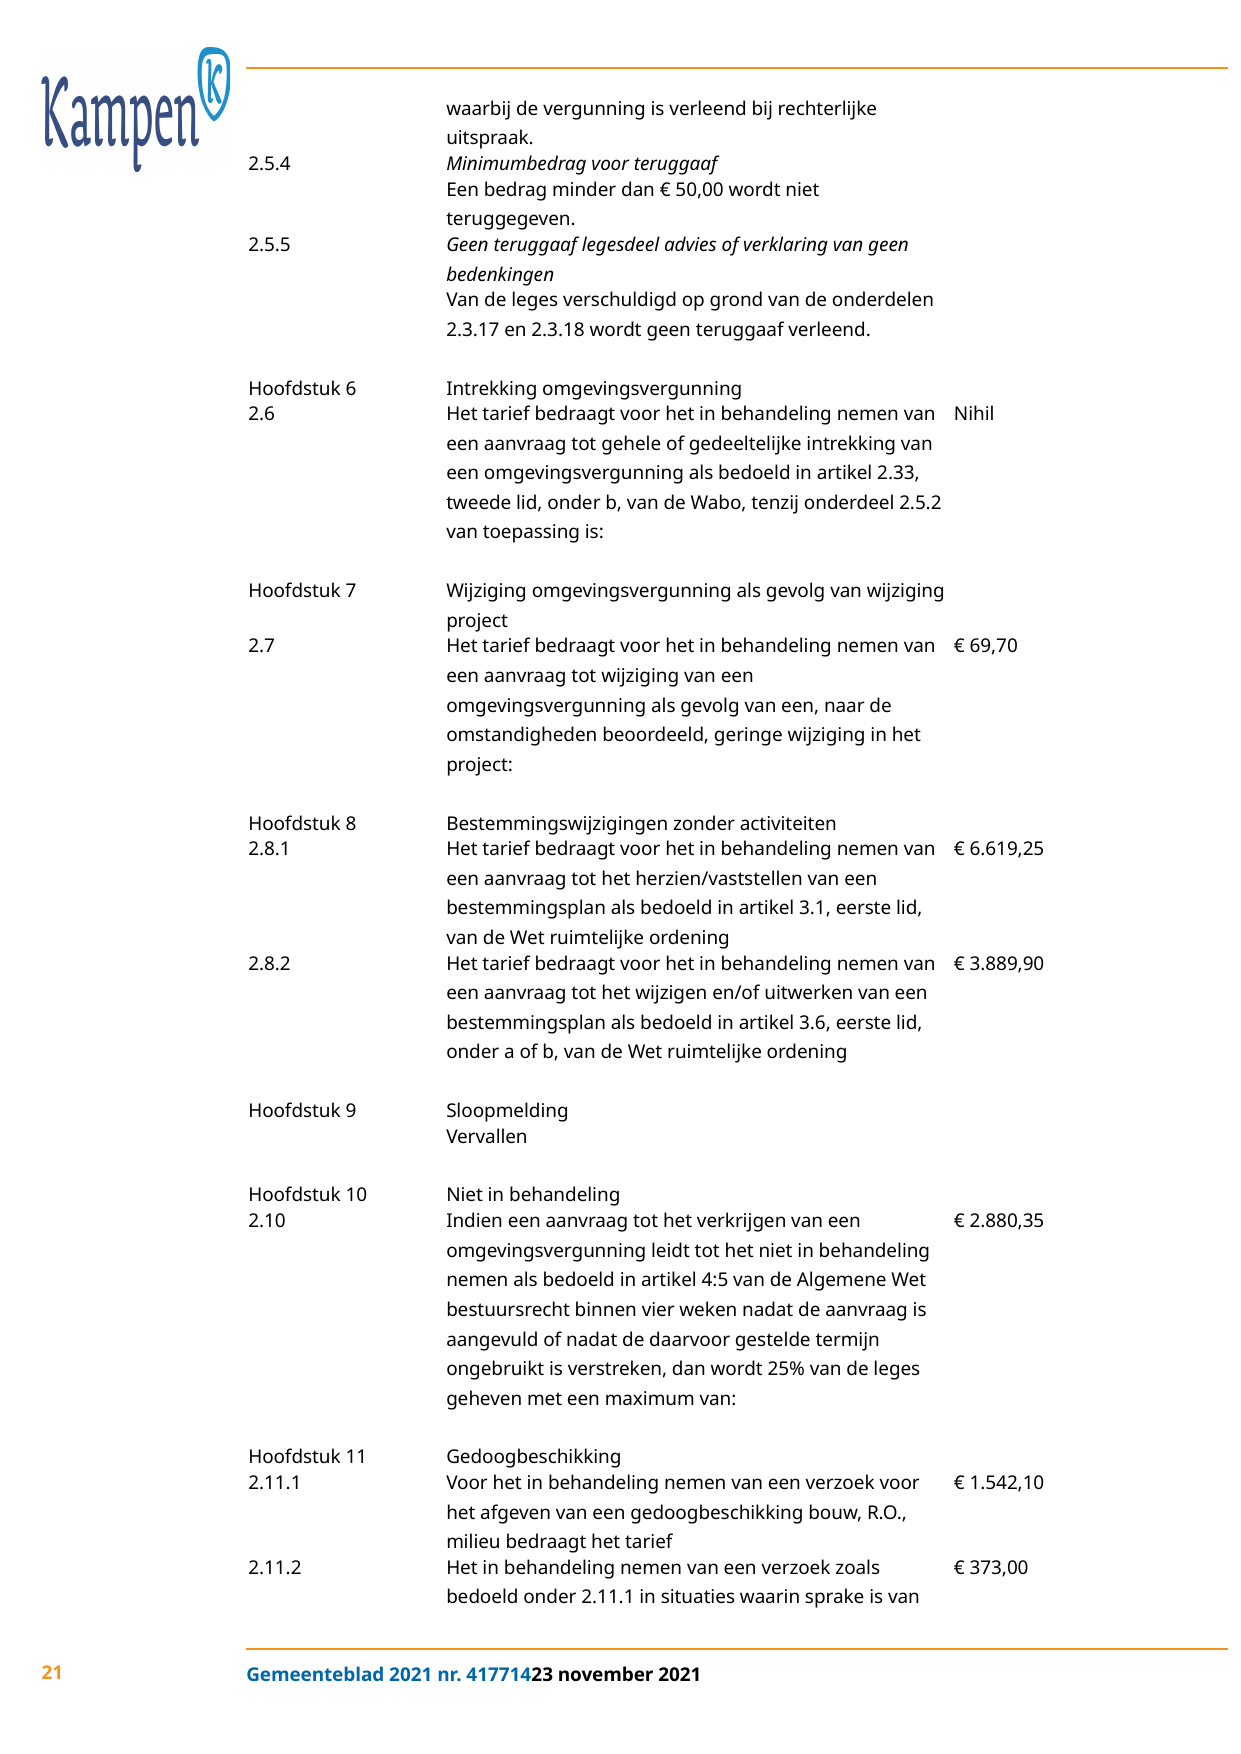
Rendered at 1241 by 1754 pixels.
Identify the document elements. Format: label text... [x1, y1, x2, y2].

table_header Hoofdstuk 11 [248, 1444, 446, 1469]
table_header Bestemmingswijzigingen zonder activiteiten [446, 810, 954, 835]
table_cell 2.10 [248, 1208, 446, 1411]
table_cell 2.11.1 [248, 1469, 446, 1554]
table_cell Het in behandeling nemen van een verzoek zoals bedoeld onder 2.11.1 in situaties waarin sprake is van [446, 1554, 954, 1609]
table_cell [954, 176, 1152, 231]
table_cell 2.5.4 [248, 150, 446, 176]
table_cell Het tarief bedraagt voor het in behandeling nemen van een aanvraag tot het wijzigen en/of uitwerken van een bestemmingsplan als bedoeld in artikel 3.6, eerste lid, onder a of b, van de Wet ruimtelijke ordening [446, 950, 954, 1064]
table_cell Indien een aanvraag tot het verkrijgen van een omgevingsvergunning leidt tot het niet in behandeling nemen als bedoeld in artikel 4:5 van de Algemene Wet bestuursrecht binnen vier weken nadat de aanvraag is aangevuld of nadat de daarvoor gestelde termijn ongebruikt is verstreken, dan wordt 25% van de leges geheven met een maximum van: [446, 1208, 954, 1411]
table_cell Van de leges verschuldigd op grond van de onderdelen 2.3.17 en 2.3.18 wordt geen teruggaaf verleend. [446, 286, 954, 342]
table_cell Geen teruggaaf legesdeel advies of verklaring van geen bedenkingen [446, 231, 954, 286]
table_header [954, 1097, 1152, 1123]
table_cell € 6.619,25 [954, 835, 1152, 950]
table_header Hoofdstuk 9 [248, 1097, 446, 1123]
table_cell 2.6 [248, 400, 446, 544]
table_cell [954, 95, 1152, 150]
table_cell [954, 286, 1152, 342]
table_header [954, 810, 1152, 835]
table_cell 2.5.5 [248, 231, 446, 286]
table_header Wijziging omgevingsvergunning als gevolg van wijziging project [446, 578, 954, 633]
table_header Hoofdstuk 7 [248, 578, 446, 633]
table_header [954, 1182, 1152, 1207]
picture [41, 47, 231, 172]
table_cell 2.8.1 [248, 835, 446, 950]
table_header Intrekking omgevingsvergunning [446, 375, 954, 400]
table_cell [954, 1123, 1152, 1149]
table_header Niet in behandeling [446, 1182, 954, 1207]
table_cell Vervallen [446, 1123, 954, 1149]
table_header Gedoogbeschikking [446, 1444, 954, 1469]
table_header Hoofdstuk 6 [248, 375, 446, 400]
table_cell Het tarief bedraagt voor het in behandeling nemen van een aanvraag tot wijziging van een omgevingsvergunning als gevolg van een, naar de omstandigheden beoordeeld, geringe wijziging in het project: [446, 633, 954, 777]
table_cell Het tarief bedraagt voor het in behandeling nemen van een aanvraag tot gehele of gedeeltelijke intrekking van een omgevingsvergunning als bedoeld in artikel 2.33, tweede lid, onder b, van de Wabo, tenzij onderdeel 2.5.2 van toepassing is: [446, 400, 954, 544]
table_cell [248, 176, 446, 231]
table_cell [954, 231, 1152, 286]
table_cell waarbij de vergunning is verleend bij rechterlijke uitspraak. [446, 95, 954, 150]
table_cell [248, 286, 446, 342]
table_cell [248, 95, 446, 150]
table_cell Voor het in behandeling nemen van een verzoek voor het afgeven van een gedoogbeschikking bouw, R.O., milieu bedraagt het tarief [446, 1469, 954, 1554]
table_cell 2.7 [248, 633, 446, 777]
table_cell Het tarief bedraagt voor het in behandeling nemen van een aanvraag tot het herzien/vaststellen van een bestemmingsplan als bedoeld in artikel 3.1, eerste lid, van de Wet ruimtelijke ordening [446, 835, 954, 950]
table_header [954, 375, 1152, 400]
table_header Hoofdstuk 10 [248, 1182, 446, 1207]
table_cell € 3.889,90 [954, 950, 1152, 1064]
table_cell Minimumbedrag voor teruggaaf [446, 150, 954, 176]
table_cell [954, 150, 1152, 176]
table_header [954, 578, 1152, 633]
table_cell [248, 1123, 446, 1149]
table_header Sloopmelding [446, 1097, 954, 1123]
table_cell € 1.542,10 [954, 1469, 1152, 1554]
table_header [954, 1444, 1152, 1469]
table_cell Nihil [954, 400, 1152, 544]
table_header Hoofdstuk 8 [248, 810, 446, 835]
table_cell Een bedrag minder dan € 50,00 wordt niet teruggegeven. [446, 176, 954, 231]
table_cell 2.8.2 [248, 950, 446, 1064]
table_cell € 2.880,35 [954, 1208, 1152, 1411]
table_cell € 373,00 [954, 1554, 1152, 1609]
table_cell € 69,70 [954, 633, 1152, 777]
table_cell 2.11.2 [248, 1554, 446, 1609]
